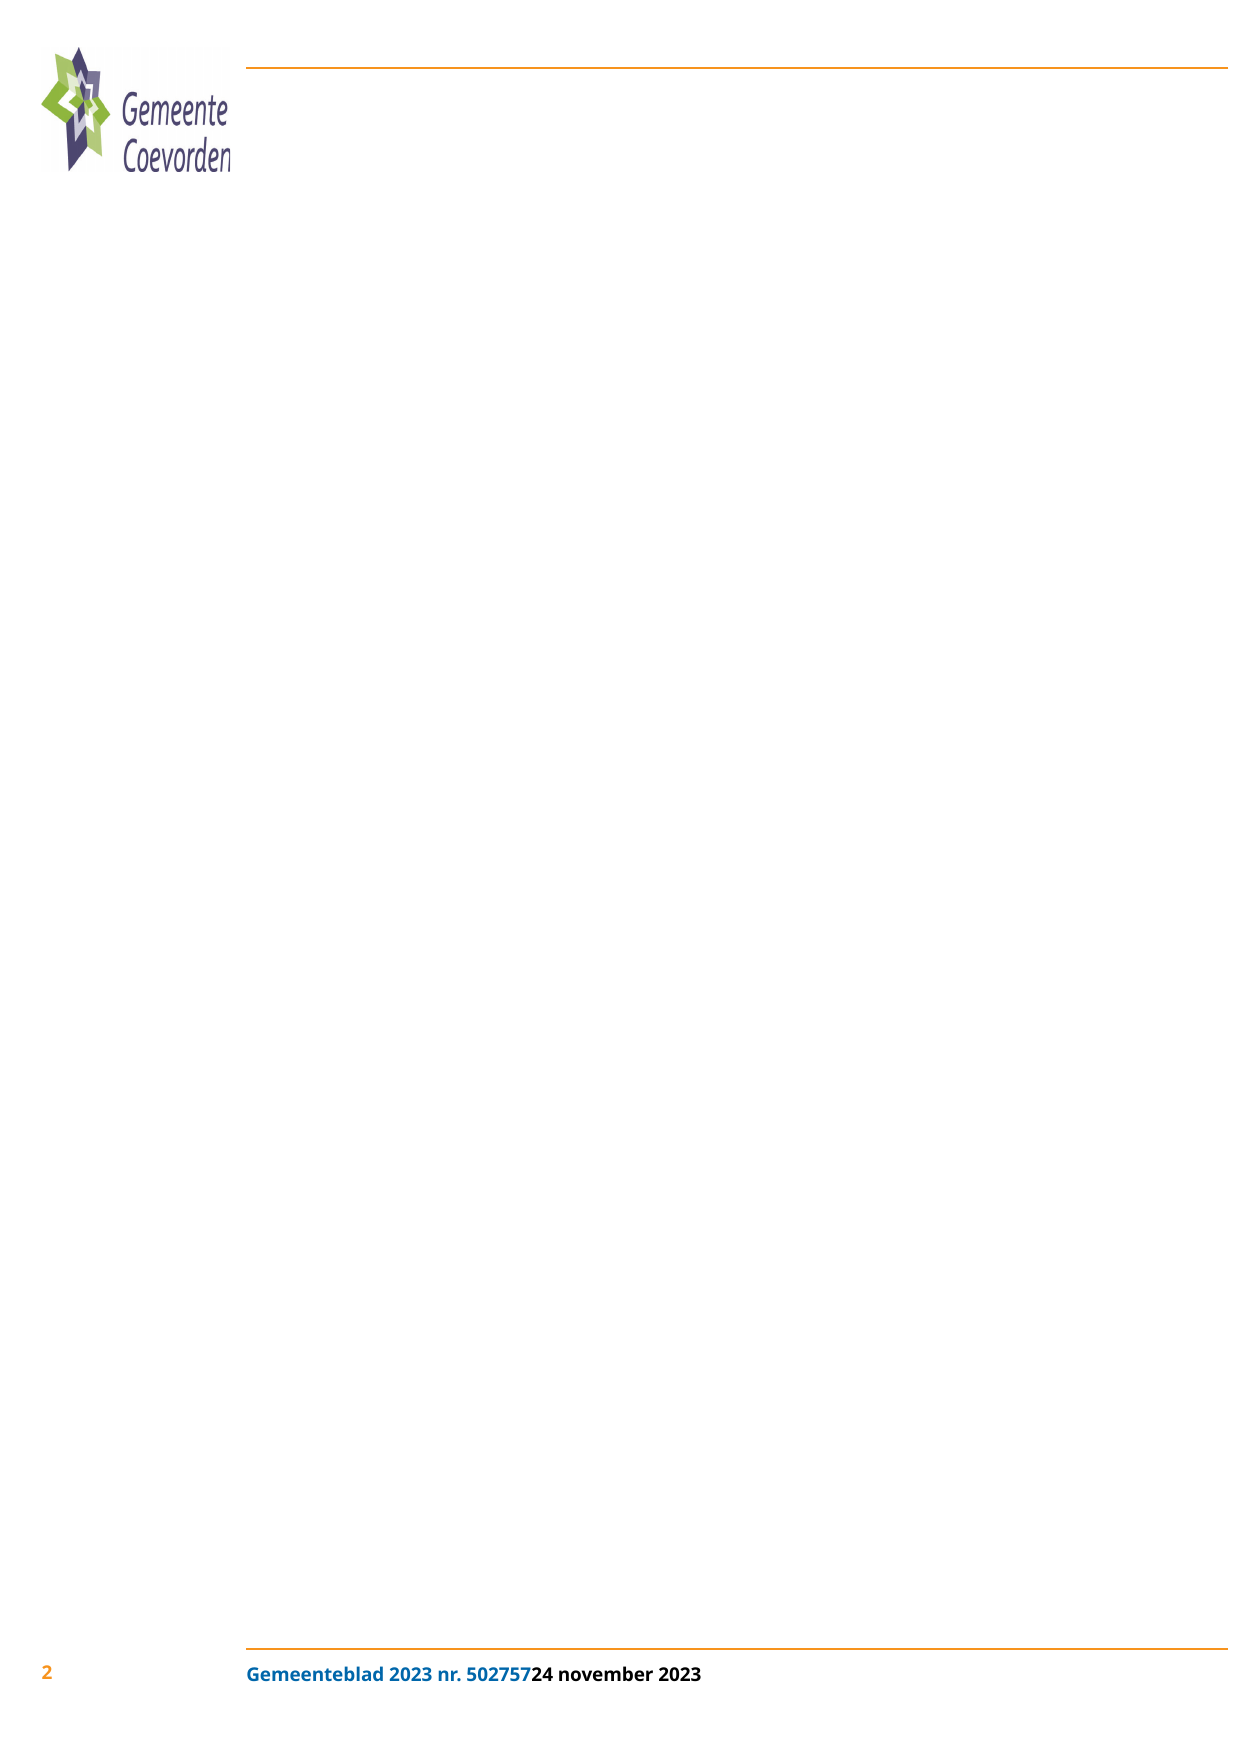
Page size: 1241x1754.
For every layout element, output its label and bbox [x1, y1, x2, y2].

picture [41, 47, 231, 172]
